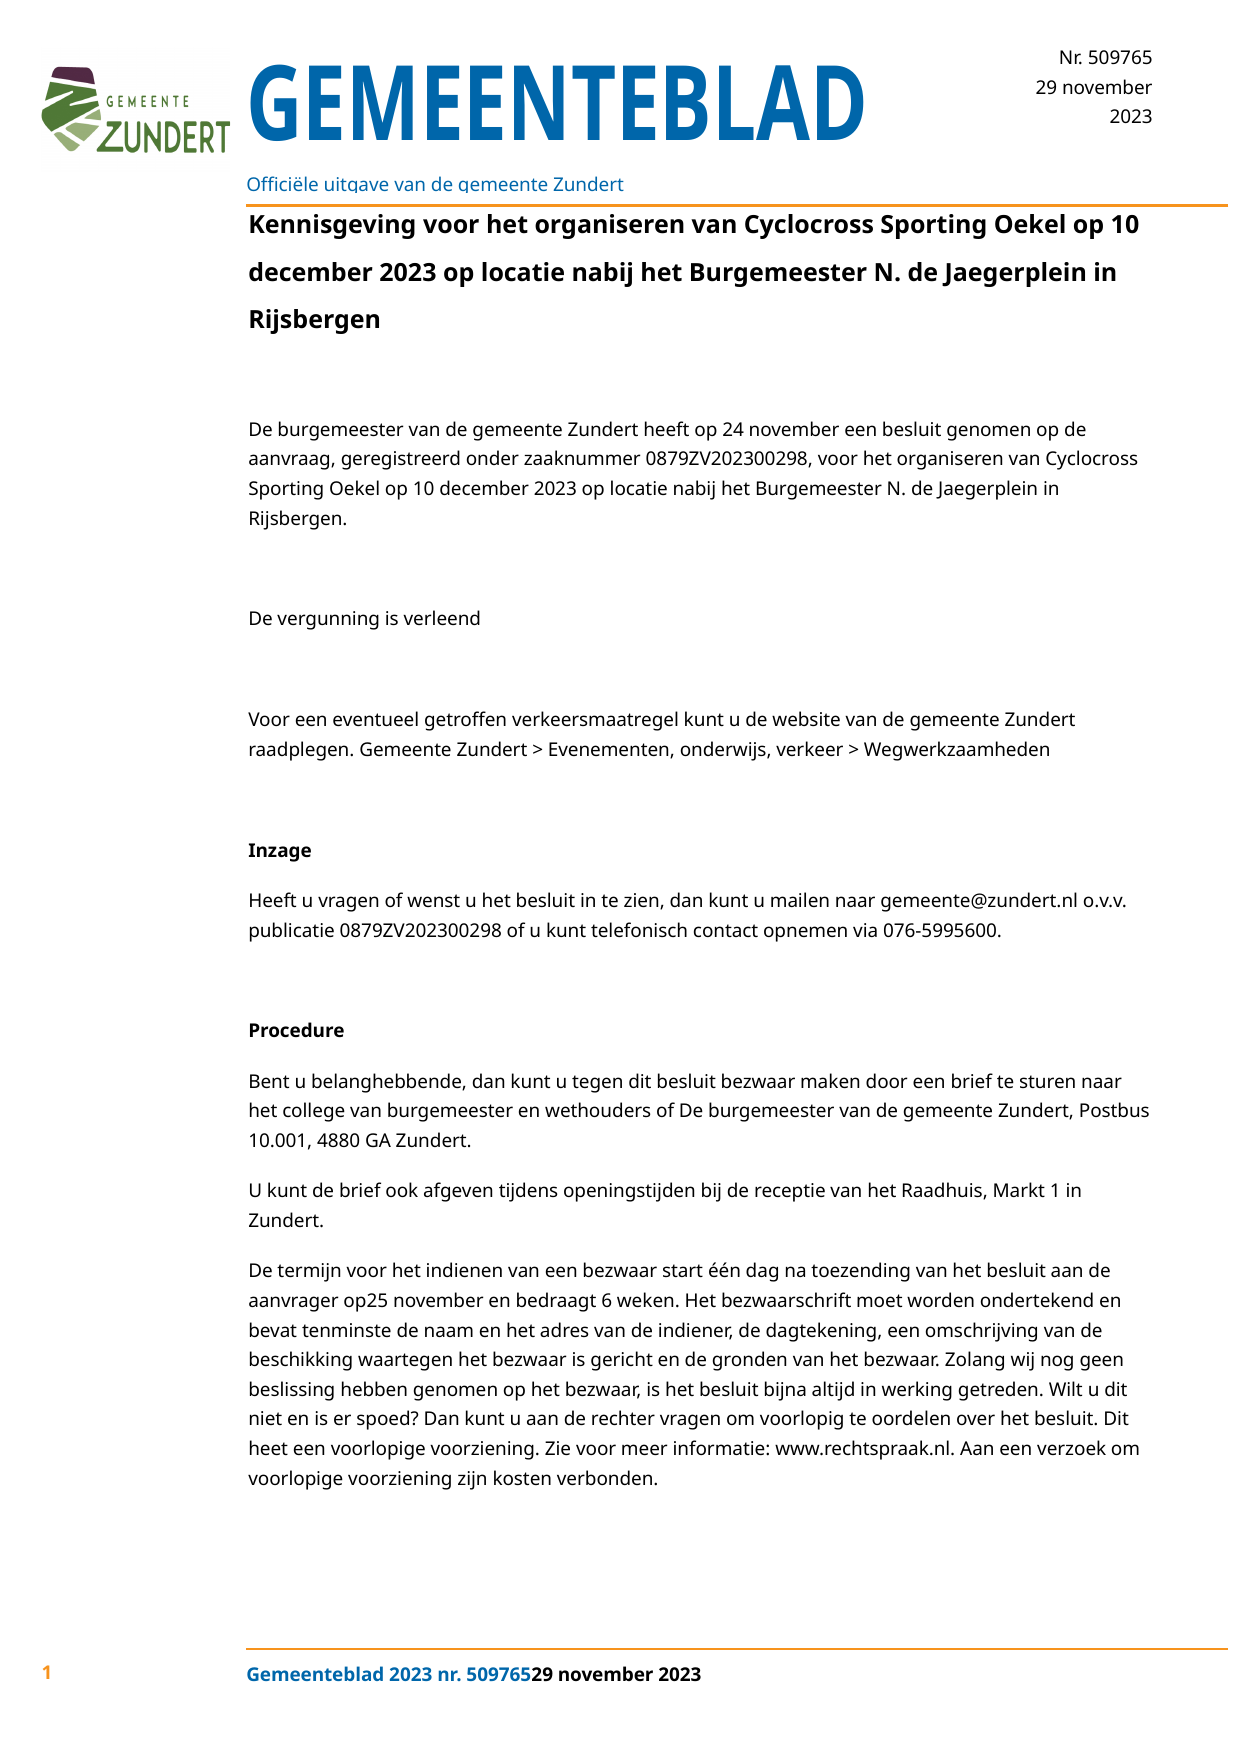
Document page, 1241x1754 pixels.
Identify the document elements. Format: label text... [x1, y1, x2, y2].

text Procedure [248, 1018, 1152, 1043]
text U kunt de brief ook afgeven tijdens openingstijden bij de receptie van het Raadhuis, Markt 1 in Zundert. [248, 1178, 1152, 1233]
text Kennisgeving voor het organiseren van Cyclocross Sporting Oekel op 10 december 2023 op locatie nabij het Burgemeester N. de Jaegerplein in Rijsbergen [248, 207, 1152, 336]
text Voor een eventueel getroffen verkeersmaatregel kunt u de website van de gemeente Zundert raadplegen. Gemeente Zundert > Evenementen, onderwijs, verkeer > Wegwerkzaamheden [248, 706, 1152, 762]
text De termijn voor het indienen van een bezwaar start één dag na toezending van het besluit aan de aanvrager op25 november en bedraagt 6 weken. Het bezwaarschrift moet worden ondertekend en bevat tenminste de naam en het adres van de indiener, de dagtekening, een omschrijving van de beschikking waartegen het bezwaar is gericht en de gronden van het bezwaar. Zolang wij nog geen beslissing hebben genomen op het bezwaar, is het besluit bijna altijd in werking getreden. Wilt u dit niet en is er spoed? Dan kunt u aan de rechter vragen om voorlopig te oordelen over het besluit. Dit heet een voorlopige voorziening. Zie voor meer informatie: www.rechtspraak.nl. Aan een verzoek om voorlopige voorziening zijn kosten verbonden. [248, 1258, 1152, 1490]
text De burgemeester van de gemeente Zundert heeft op 24 november een besluit genomen op de aanvraag, geregistreerd onder zaaknummer 0879ZV202300298, voor het organiseren van Cyclocross Sporting Oekel op 10 december 2023 op locatie nabij het Burgemeester N. de Jaegerplein in Rijsbergen. [248, 416, 1152, 530]
text Bent u belanghebbende, dan kunt u tegen dit besluit bezwaar maken door een brief te sturen naar het college van burgemeester en wethouders of De burgemeester van de gemeente Zundert, Postbus 10.001, 4880 GA Zundert. [248, 1068, 1152, 1153]
text Heeft u vragen of wenst u het besluit in te zien, dan kunt u mailen naar gemeente@zundert.nl o.v.v. publicatie 0879ZV202300298 of u kunt telefonisch contact opnemen via 076-5995600. [248, 887, 1152, 942]
picture [41, 47, 231, 172]
text Inzage [248, 837, 1152, 862]
text De vergunning is verleend [248, 606, 1152, 631]
